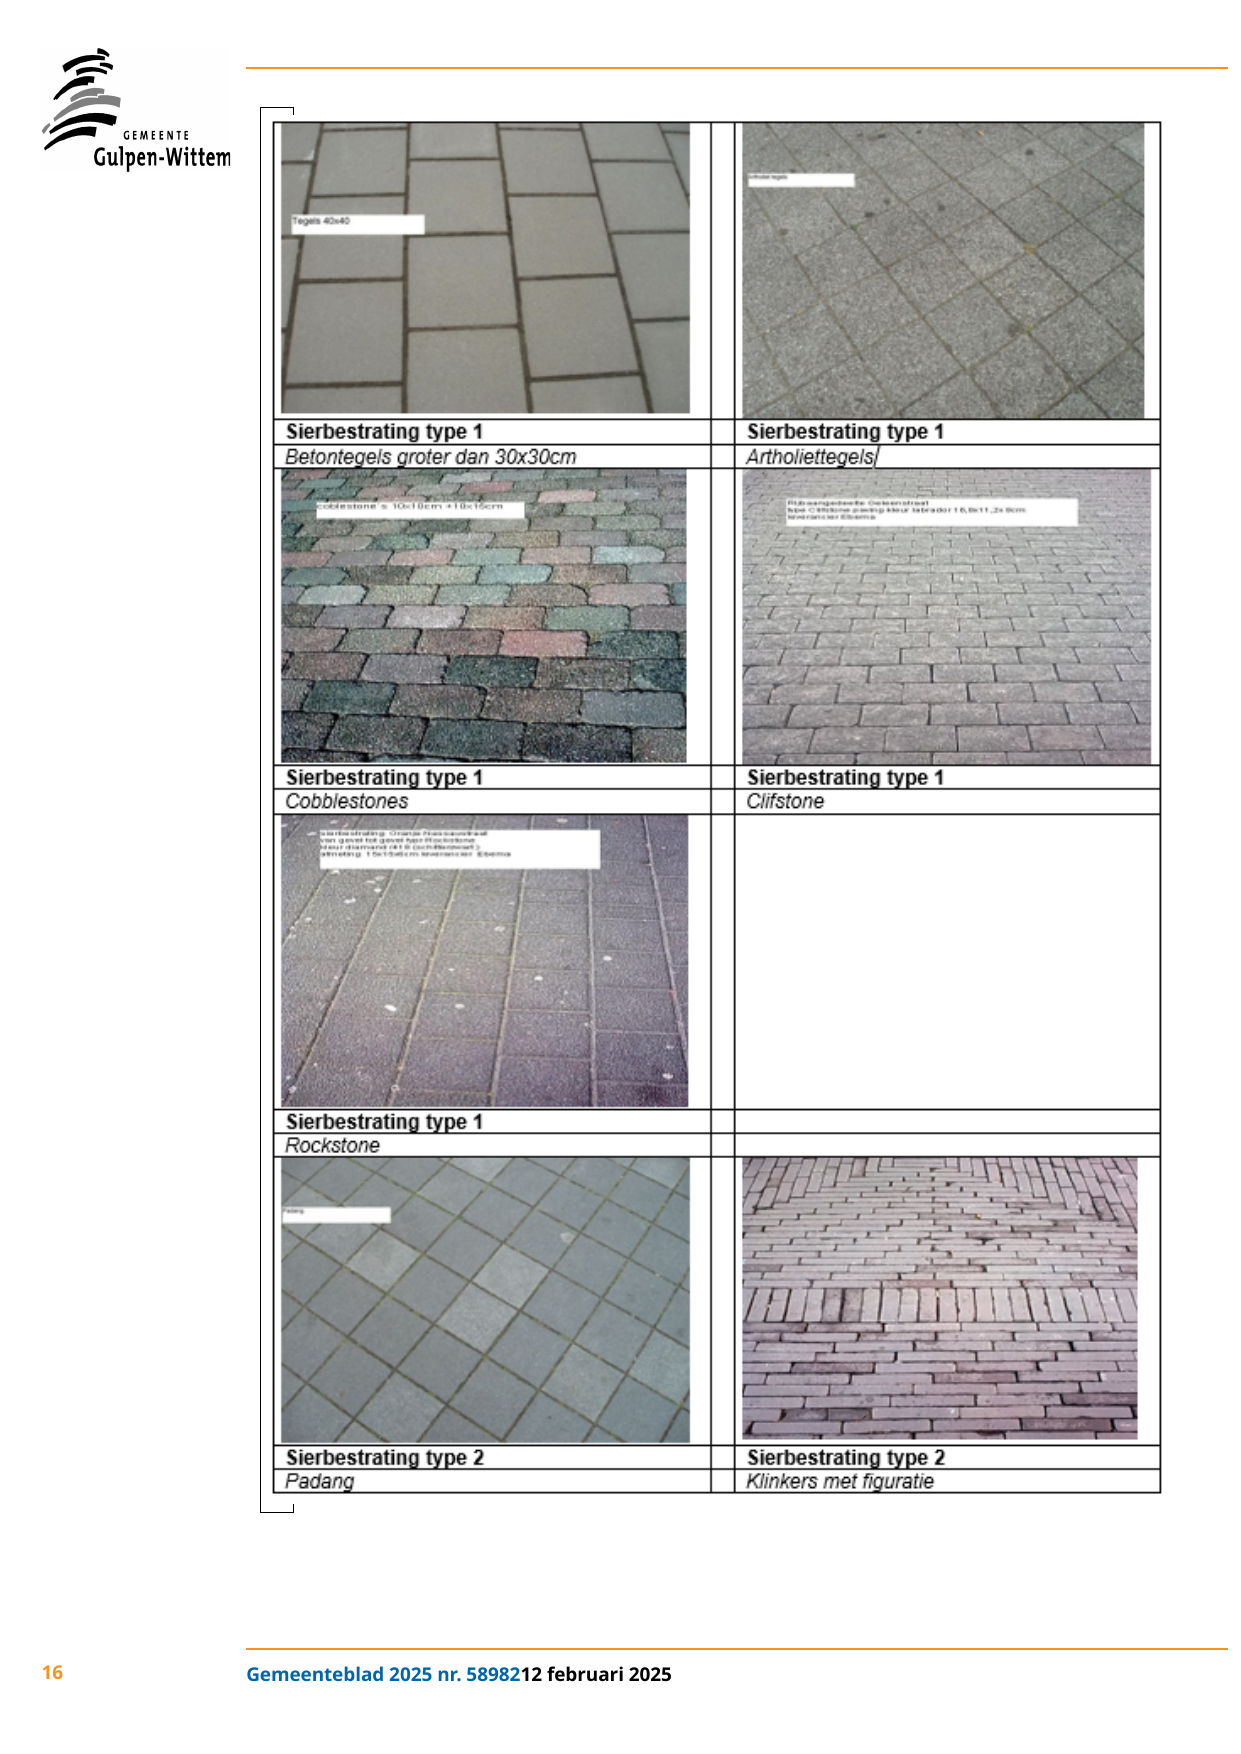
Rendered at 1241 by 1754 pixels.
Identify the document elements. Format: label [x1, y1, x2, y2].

picture [268, 115, 1170, 1504]
picture [41, 47, 231, 172]
